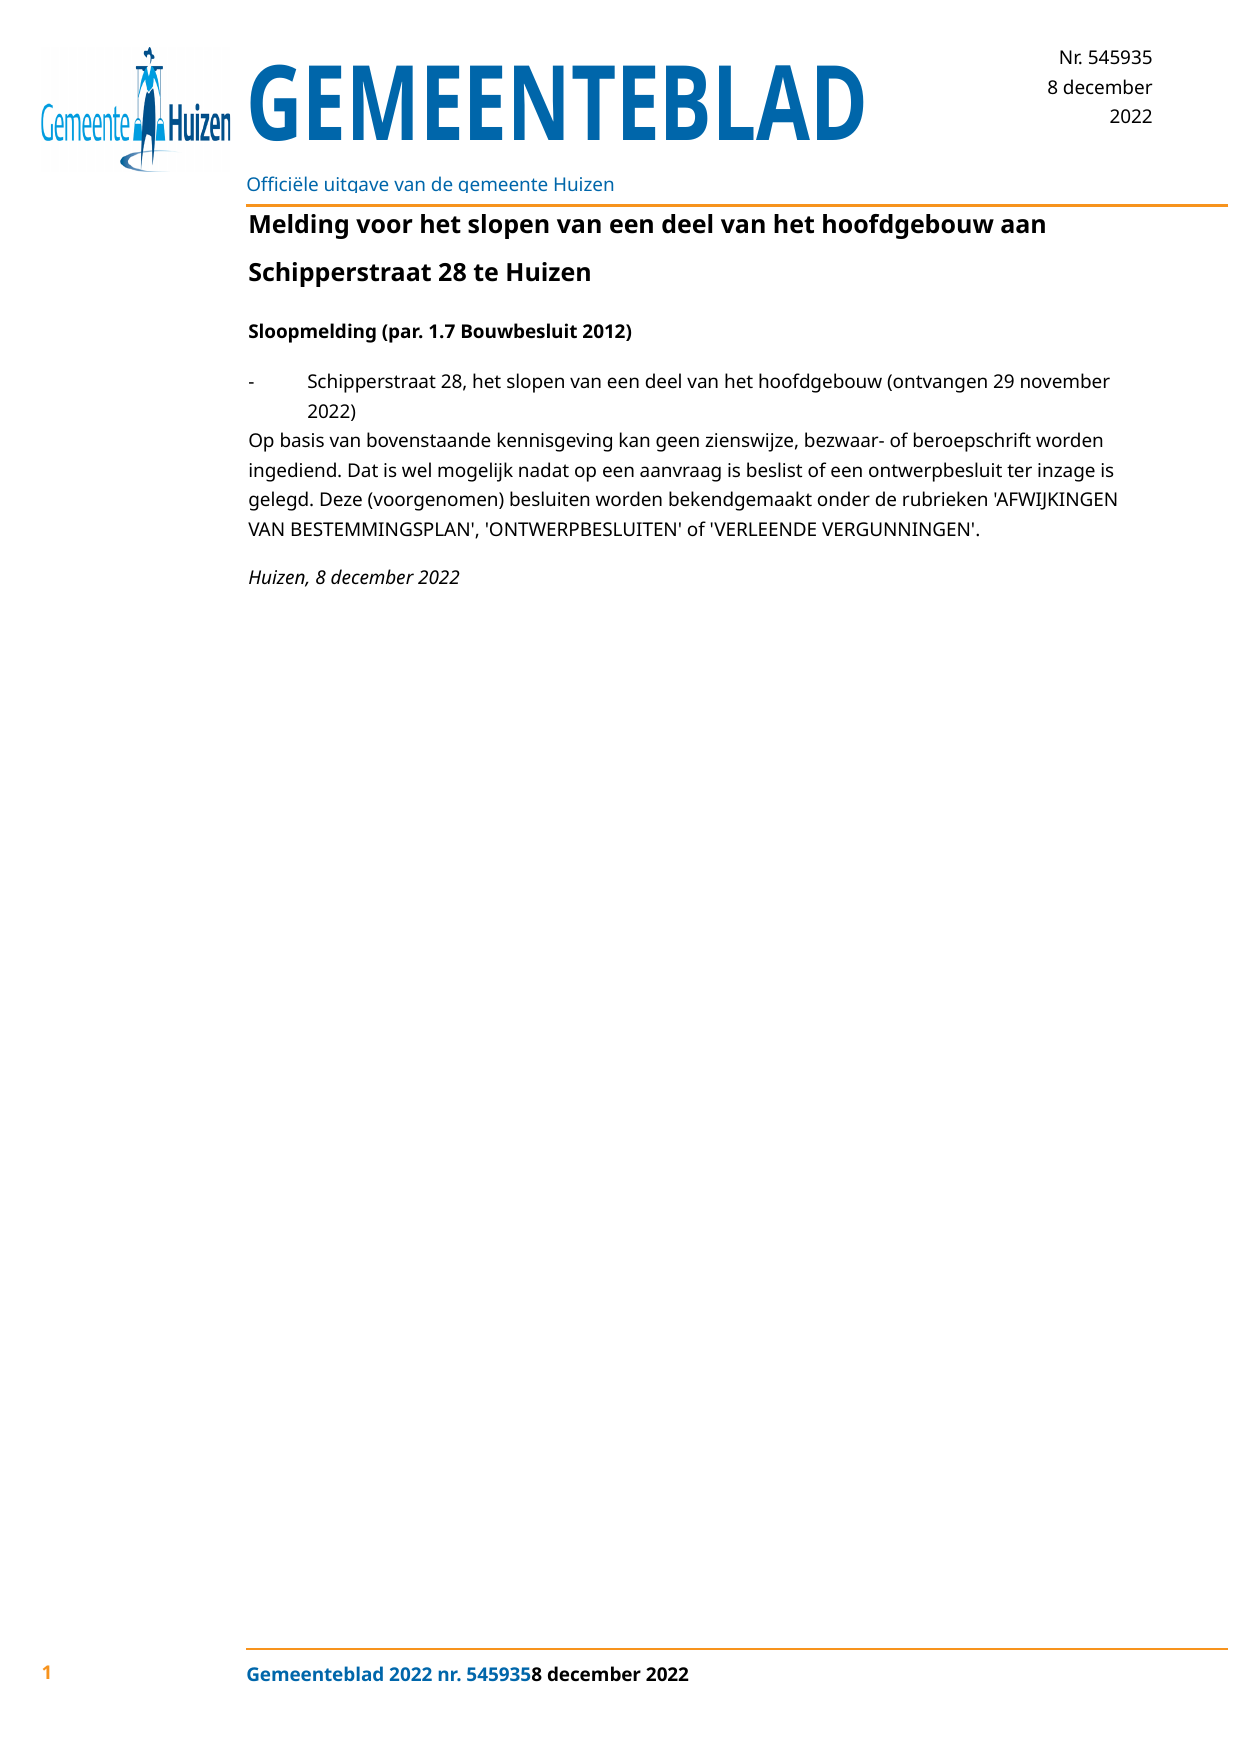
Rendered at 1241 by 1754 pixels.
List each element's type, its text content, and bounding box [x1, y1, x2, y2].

text Melding voor het slopen van een deel van het hoofdgebouw aan Schipperstraat 28 te Huizen [248, 207, 1152, 288]
list Schipperstraat 28, het slopen van een deel van het hoofdgebouw (ontvangen 29 november 2022) [248, 368, 1152, 424]
text Sloopmelding (par. 1.7 Bouwbesluit 2012) [248, 318, 1152, 344]
text Huizen, 8 december 2022 [248, 564, 1152, 590]
text Op basis van bovenstaande kennisgeving kan geen zienswijze, bezwaar- of beroepschrift worden ingediend. Dat is wel mogelijk nadat op een aanvraag is beslist of een ontwerpbesluit ter inzage is gelegd. Deze (voorgenomen) besluiten worden bekendgemaakt onder de rubrieken 'AFWIJKINGEN VAN BESTEMMINGSPLAN', 'ONTWERPBESLUITEN' of 'VERLEENDE VERGUNNINGEN'. [248, 427, 1152, 542]
picture [41, 47, 231, 172]
